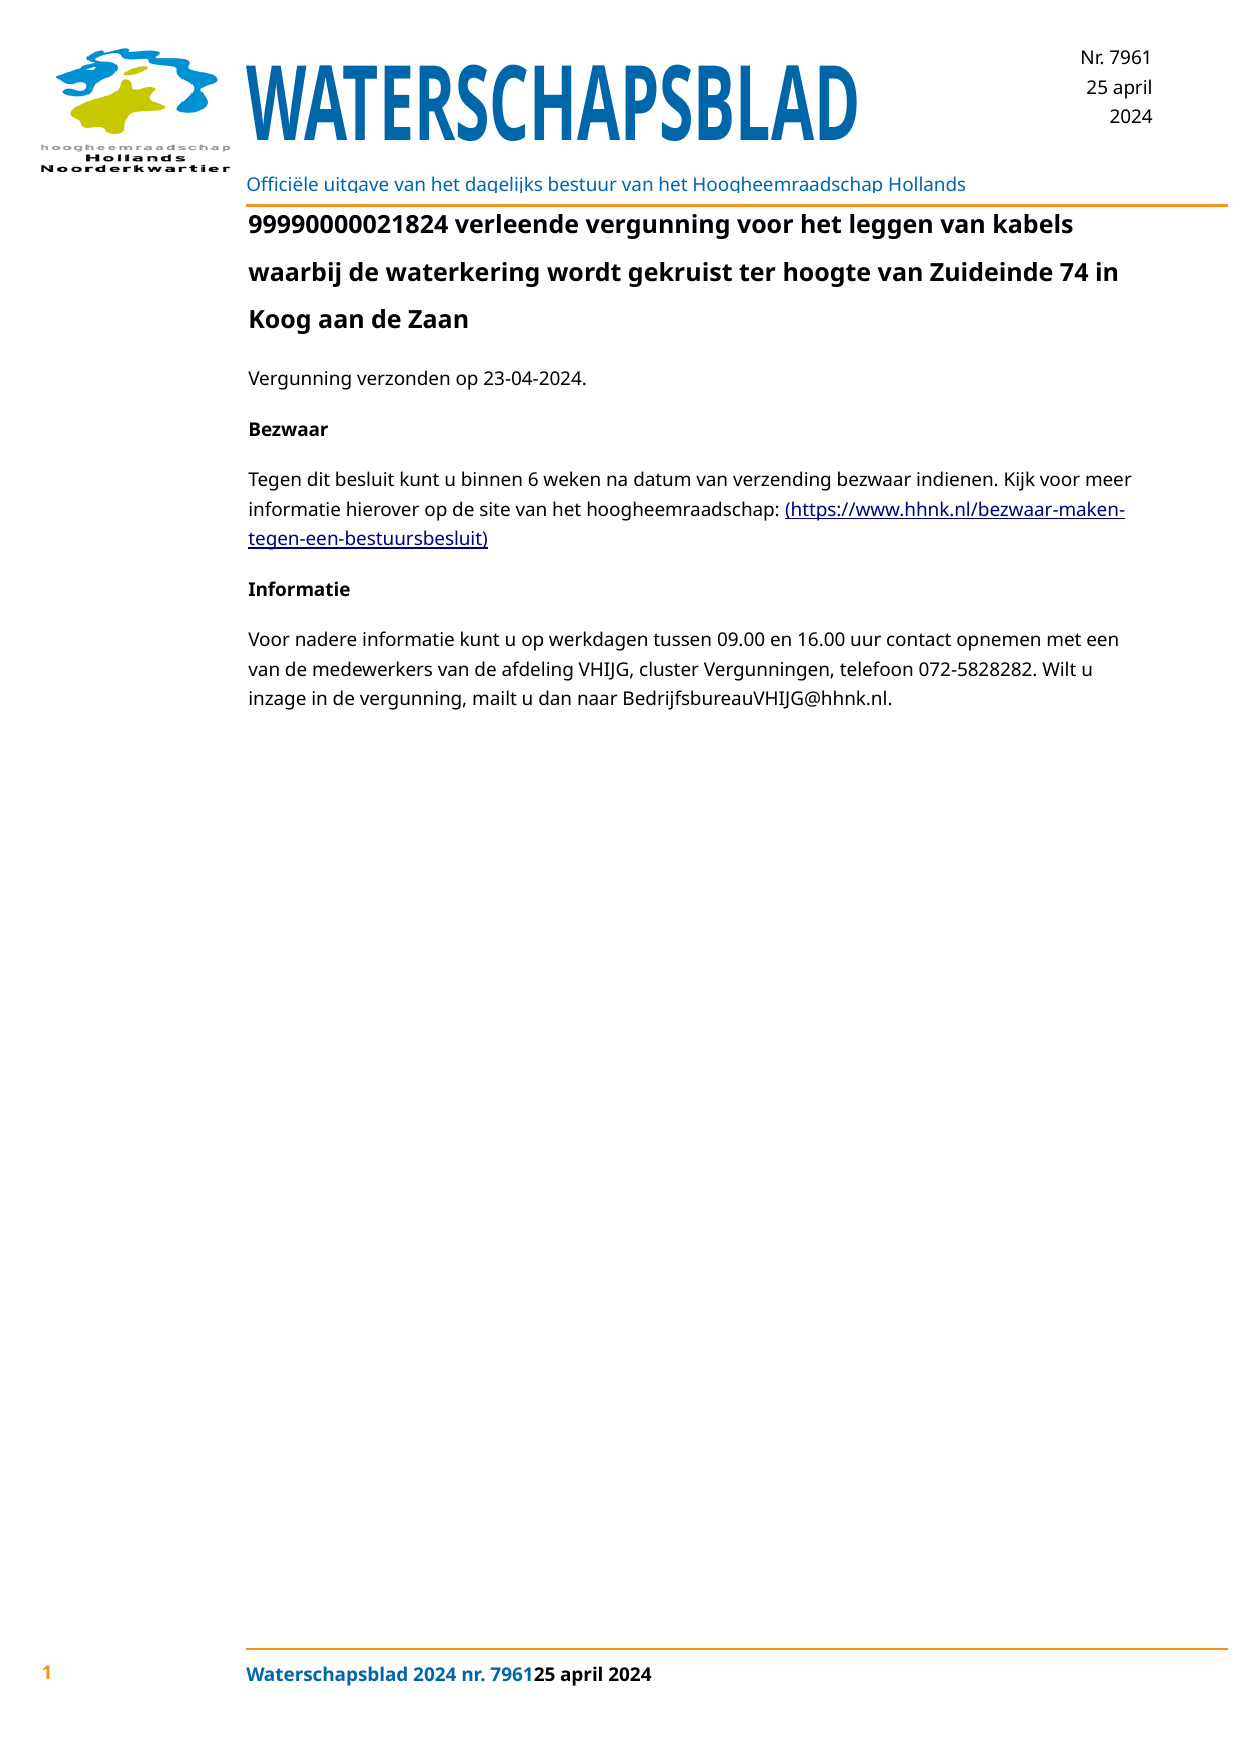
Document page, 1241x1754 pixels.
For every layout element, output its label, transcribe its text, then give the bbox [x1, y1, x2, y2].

text Voor nadere informatie kunt u op werkdagen tussen 09.00 en 16.00 uur contact opnemen met een van de medewerkers van de afdeling VHIJG, cluster Vergunningen, telefoon 072-5828282. Wilt u inzage in de vergunning, mailt u dan naar BedrijfsbureauVHIJG@hhnk.nl. [248, 626, 1152, 711]
text Bezwaar [248, 416, 1152, 442]
text Informatie [248, 576, 1152, 602]
picture [41, 47, 231, 172]
text Vergunning verzonden op 23-04-2024. [248, 366, 1152, 391]
text 99990000021824 verleende vergunning voor het leggen van kabels waarbij de waterkering wordt gekruist ter hoogte van Zuideinde 74 in Koog aan de Zaan [248, 207, 1152, 336]
text Tegen dit besluit kunt u binnen 6 weken na datum van verzending bezwaar indienen. Kijk voor meer informatie hierover op de site van het hoogheemraadschap: (https://www.hhnk.nl/bezwaar-maken-tegen-een-bestuursbesluit) [248, 466, 1152, 551]
